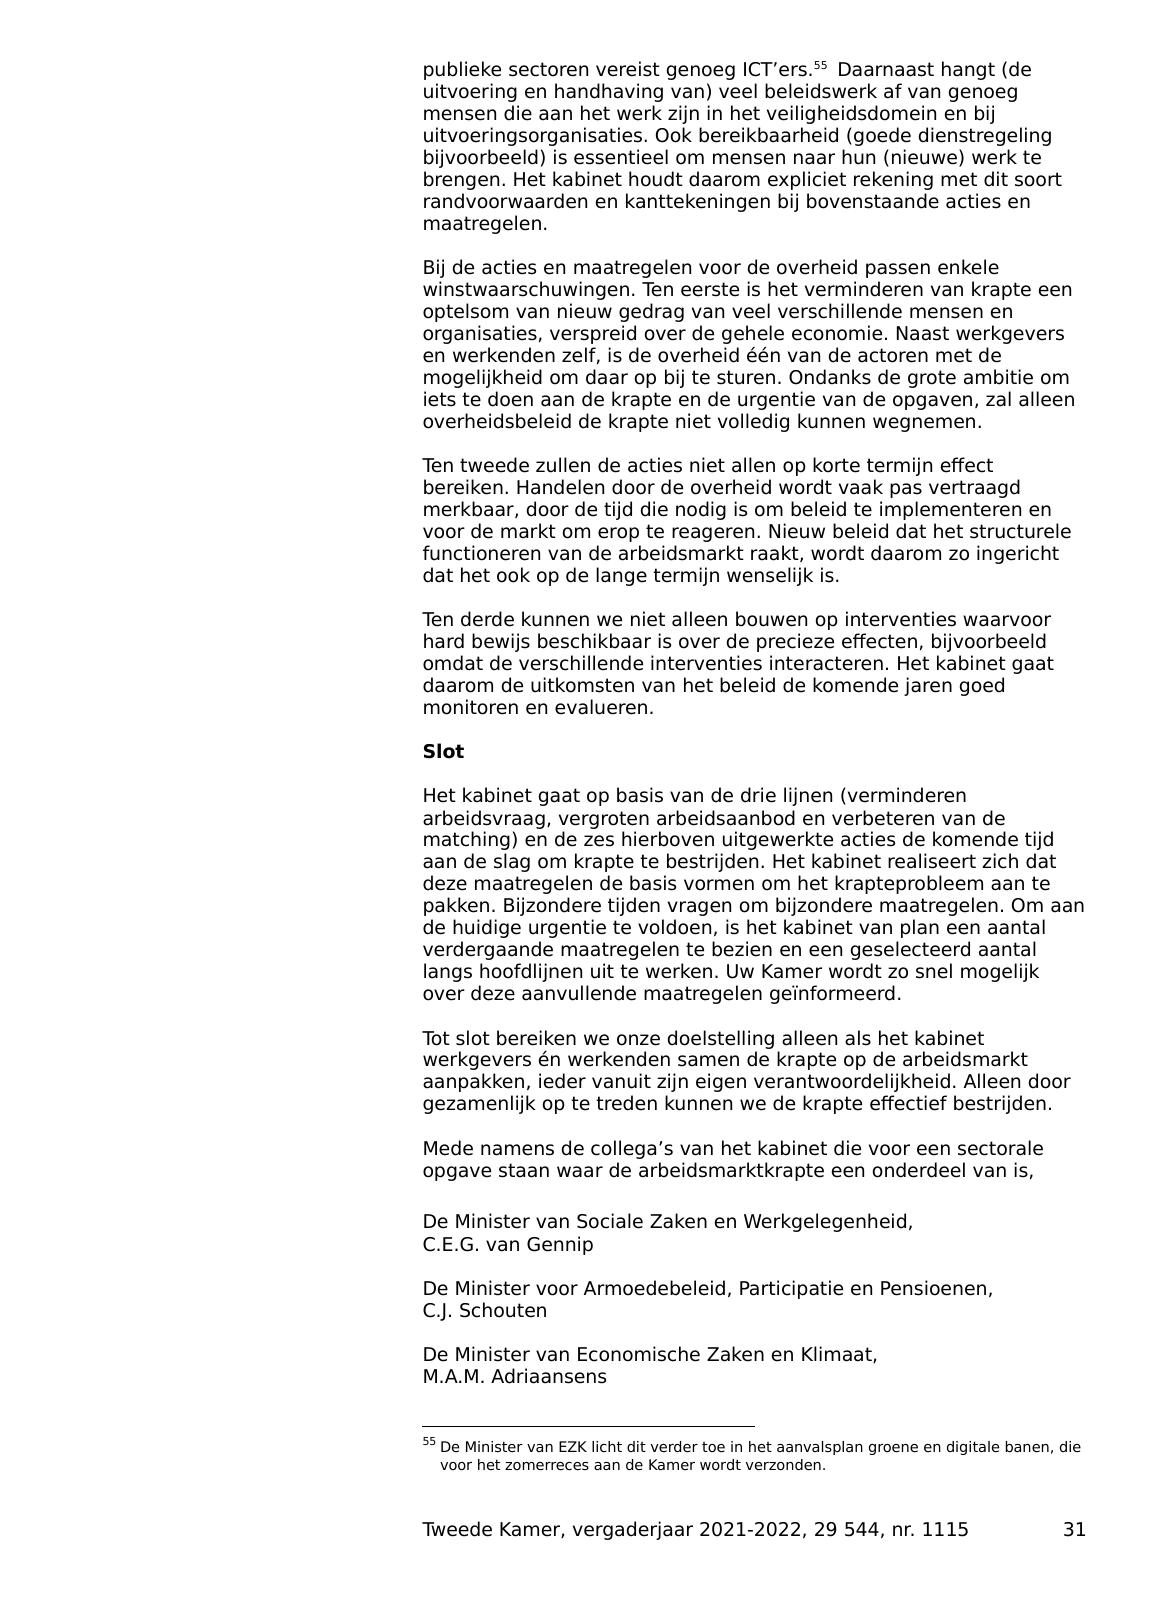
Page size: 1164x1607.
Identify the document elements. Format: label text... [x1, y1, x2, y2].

text De Minister voor Armoedebeleid, Participatie en Pensioenen, C.J. Schouten [422, 1278, 1087, 1322]
text Het kabinet gaat op basis van de drie lijnen (verminderen arbeidsvraag, vergroten arbeidsaanbod en verbeteren van de matching) en de zes hierboven uitgewerkte acties de komende tijd aan de slag om krapte te bestrijden. Het kabinet realiseert zich dat deze maatregelen de basis vormen om het krapteprobleem aan te pakken. Bijzondere tijden vragen om bijzondere maatregelen. Om aan de huidige urgentie te voldoen, is het kabinet van plan een aantal verdergaande maatregelen te bezien en een geselecteerd aantal langs hoofdlijnen uit te werken. Uw Kamer wordt zo snel mogelijk over deze aanvullende maatregelen geïnformeerd. [422, 785, 1087, 1005]
text De Minister van EZK licht dit verder toe in het aanvalsplan groene en digitale banen, die voor het zomerreces aan de Kamer wordt verzonden. [422, 1435, 1087, 1474]
text Bij de acties en maatregelen voor de overheid passen enkele winstwaarschuwingen. Ten eerste is het verminderen van krapte een optelsom van nieuw gedrag van veel verschillende mensen en organisaties, verspreid over de gehele economie. Naast werkgevers en werkenden zelf, is de overheid één van de actoren met de mogelijkheid om daar op bij te sturen. Ondanks de grote ambitie om iets te doen aan de krapte en de urgentie van de opgaven, zal alleen overheidsbeleid de krapte niet volledig kunnen wegnemen. [422, 257, 1087, 433]
text Tot slot bereiken we onze doelstelling alleen als het kabinet werkgevers én werkenden samen de krapte op de arbeidsmarkt aanpakken, ieder vanuit zijn eigen verantwoordelijkheid. Alleen door gezamenlijk op te treden kunnen we de krapte effectief bestrijden. [422, 1027, 1087, 1115]
text Ten derde kunnen we niet alleen bouwen op interventies waarvoor hard bewijs beschikbaar is over de precieze effecten, bijvoorbeeld omdat de verschillende interventies interacteren. Het kabinet gaat daarom de uitkomsten van het beleid de komende jaren goed monitoren en evalueren. [422, 609, 1087, 719]
text Ten tweede zullen de acties niet allen op korte termijn effect bereiken. Handelen door de overheid wordt vaak pas vertraagd merkbaar, door de tijd die nodig is om beleid te implementeren en voor de markt om erop te reageren. Nieuw beleid dat het structurele functioneren van de arbeidsmarkt raakt, wordt daarom zo ingericht dat het ook op de lange termijn wenselijk is. [422, 455, 1087, 587]
text De Minister van Economische Zaken en Klimaat, M.A.M. Adriaansens [422, 1344, 1087, 1388]
text De Minister van Sociale Zaken en Werkgelegenheid, C.E.G. van Gennip [422, 1211, 1087, 1255]
subtitle Slot [422, 741, 1087, 763]
text publieke sectoren vereist genoeg ICT’ers. Daarnaast hangt (de uitvoering en handhaving van) veel beleidswerk af van genoeg mensen die aan het werk zijn in het veiligheidsdomein en bij uitvoeringsorganisaties. Ook bereikbaarheid (goede dienstregeling bijvoorbeeld) is essentieel om mensen naar hun (nieuwe) werk te brengen. Het kabinet houdt daarom expliciet rekening met dit soort randvoorwaarden en kanttekeningen bij bovenstaande acties en maatregelen. [422, 59, 1087, 235]
text Mede namens de collega’s van het kabinet die voor een sectorale opgave staan waar de arbeidsmarktkrapte een onderdeel van is, [422, 1137, 1087, 1181]
